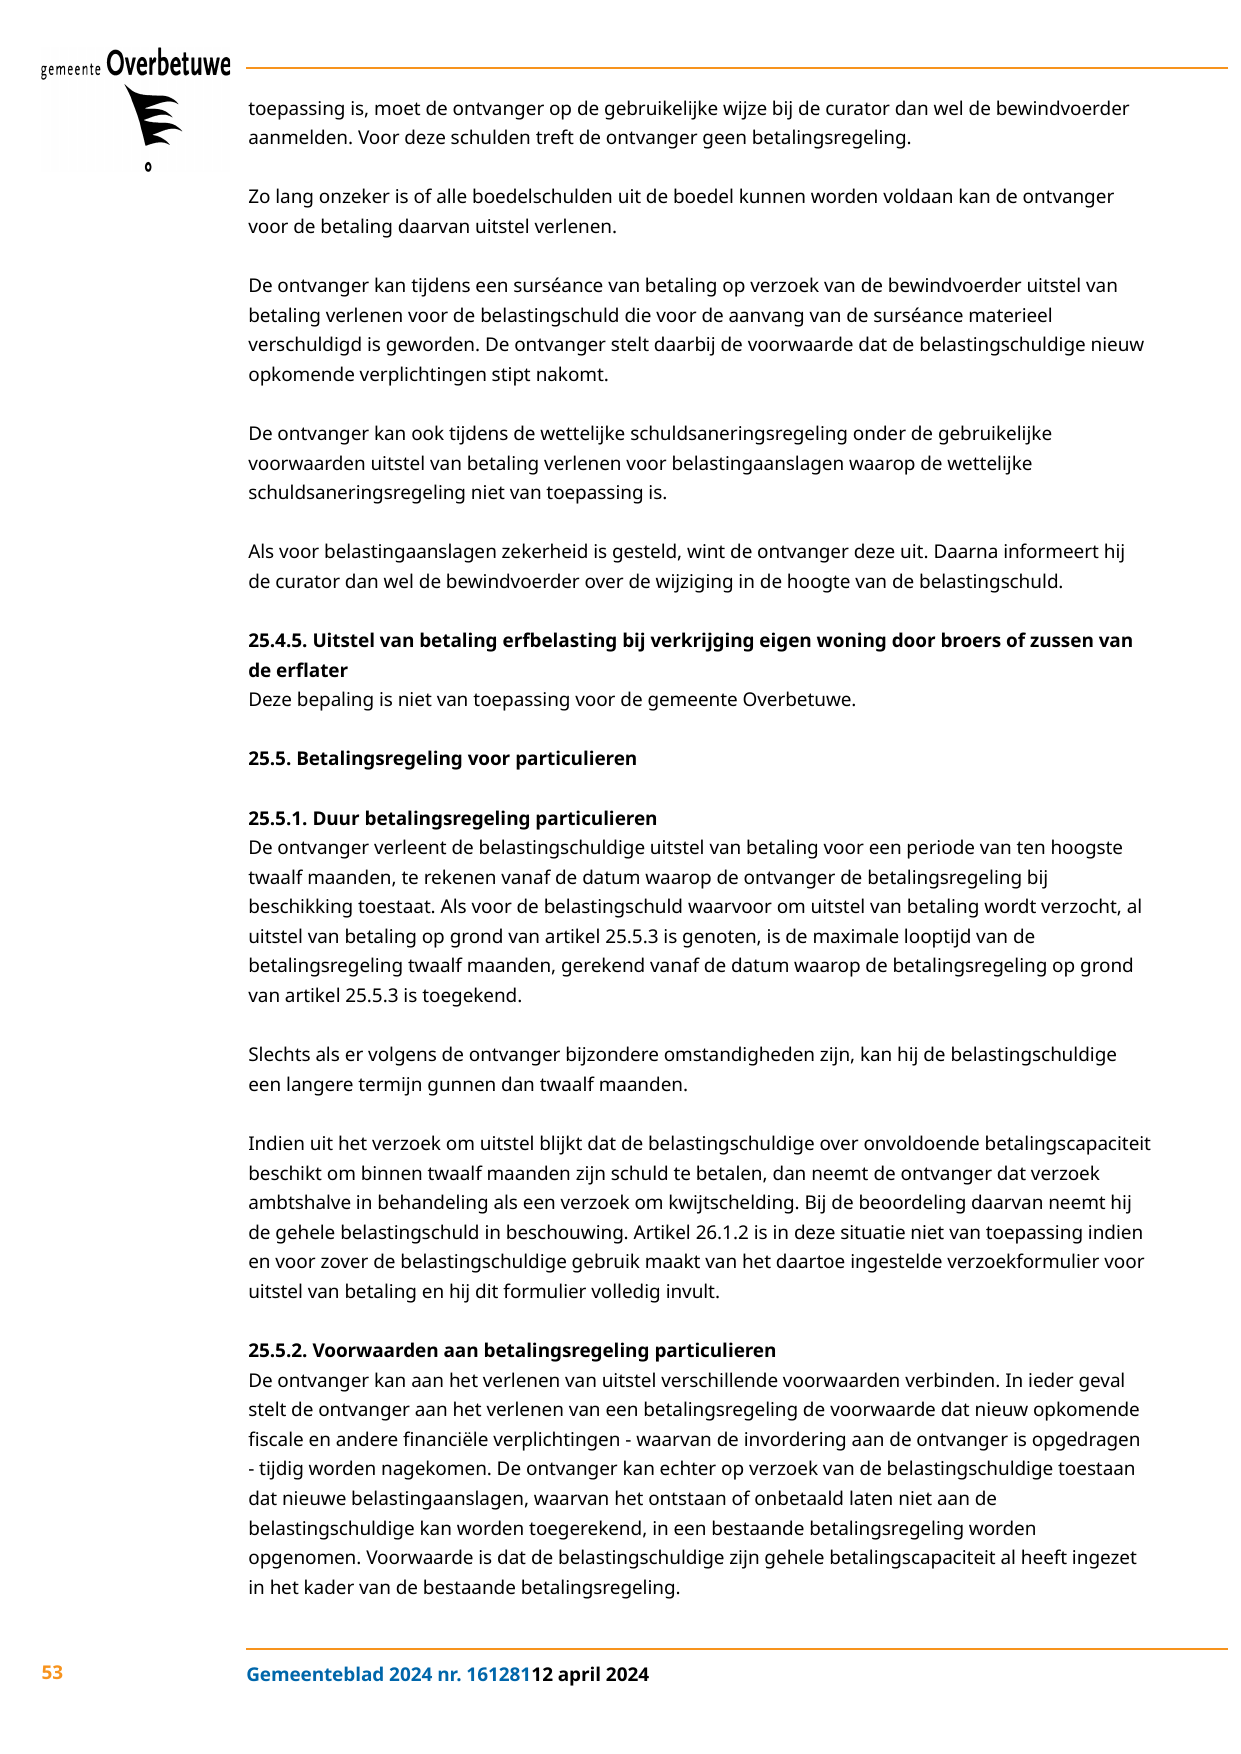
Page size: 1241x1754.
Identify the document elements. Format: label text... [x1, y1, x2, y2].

text De ontvanger kan aan het verlenen van uitstel verschillende voorwaarden verbinden. In ieder geval stelt de ontvanger aan het verlenen van een betalingsregeling de voorwaarde dat nieuw opkomende fiscale en andere financiële verplichtingen - waarvan de invordering aan de ontvanger is opgedragen - tijdig worden nagekomen. De ontvanger kan echter op verzoek van de belastingschuldige toestaan dat nieuwe belastingaanslagen, waarvan het ontstaan of onbetaald laten niet aan de belastingschuldige kan worden toegerekend, in een bestaande betalingsregeling worden opgenomen. Voorwaarde is dat de belastingschuldige zijn gehele betalingscapaciteit al heeft ingezet in het kader van de bestaande betalingsregeling. [248, 1367, 1152, 1600]
text De ontvanger kan ook tijdens de wettelijke schuldsaneringsregeling onder de gebruikelijke voorwaarden uitstel van betaling verlenen voor belastingaanslagen waarop de wettelijke schuldsaneringsregeling niet van toepassing is. [248, 420, 1152, 505]
text Zo lang onzeker is of alle boedelschulden uit de boedel kunnen worden voldaan kan de ontvanger voor de betaling daarvan uitstel verlenen. [248, 183, 1152, 239]
text 25.5.2. Voorwaarden aan betalingsregeling particulieren [248, 1337, 1152, 1363]
text 25.4.5. Uitstel van betaling erfbelasting bij verkrijging eigen woning door broers of zussen van de erflater [248, 627, 1152, 683]
text Als voor belastingaanslagen zekerheid is gesteld, wint de ontvanger deze uit. Daarna informeert hij de curator dan wel de bewindvoerder over de wijziging in de hoogte van de belastingschuld. [248, 538, 1152, 594]
text Indien uit het verzoek om uitstel blijkt dat de belastingschuldige over onvoldoende betalingscapaciteit beschikt om binnen twaalf maanden zijn schuld te betalen, dan neemt de ontvanger dat verzoek ambtshalve in behandeling als een verzoek om kwijtschelding. Bij de beoordeling daarvan neemt hij de gehele belastingschuld in beschouwing. Artikel 26.1.2 is in deze situatie niet van toepassing indien en voor zover de belastingschuldige gebruik maakt van het daartoe ingestelde verzoekformulier voor uitstel van betaling en hij dit formulier volledig invult. [248, 1130, 1152, 1304]
text De ontvanger verleent de belastingschuldige uitstel van betaling voor een periode van ten hoogste twaalf maanden, te rekenen vanaf de datum waarop de ontvanger de betalingsregeling bij beschikking toestaat. Als voor de belastingschuld waarvoor om uitstel van betaling wordt verzocht, al uitstel van betaling op grond van artikel 25.5.3 is genoten, is de maximale looptijd van de betalingsregeling twaalf maanden, gerekend vanaf de datum waarop de betalingsregeling op grond van artikel 25.5.3 is toegekend. [248, 834, 1152, 1008]
picture [41, 47, 231, 172]
text toepassing is, moet de ontvanger op de gebruikelijke wijze bij de curator dan wel de bewindvoerder aanmelden. Voor deze schulden treft de ontvanger geen betalingsregeling. [248, 95, 1152, 150]
text Slechts als er volgens de ontvanger bijzondere omstandigheden zijn, kan hij de belastingschuldige een langere termijn gunnen dan twaalf maanden. [248, 1041, 1152, 1097]
text De ontvanger kan tijdens een surséance van betaling op verzoek van de bewindvoerder uitstel van betaling verlenen voor de belastingschuld die voor de aanvang van de surséance materieel verschuldigd is geworden. De ontvanger stelt daarbij de voorwaarde dat de belastingschuldige nieuw opkomende verplichtingen stipt nakomt. [248, 272, 1152, 387]
text 25.5. Betalingsregeling voor particulieren [248, 746, 1152, 771]
text Deze bepaling is niet van toepassing voor de gemeente Overbetuwe. [248, 686, 1152, 712]
text 25.5.1. Duur betalingsregeling particulieren [248, 805, 1152, 831]
